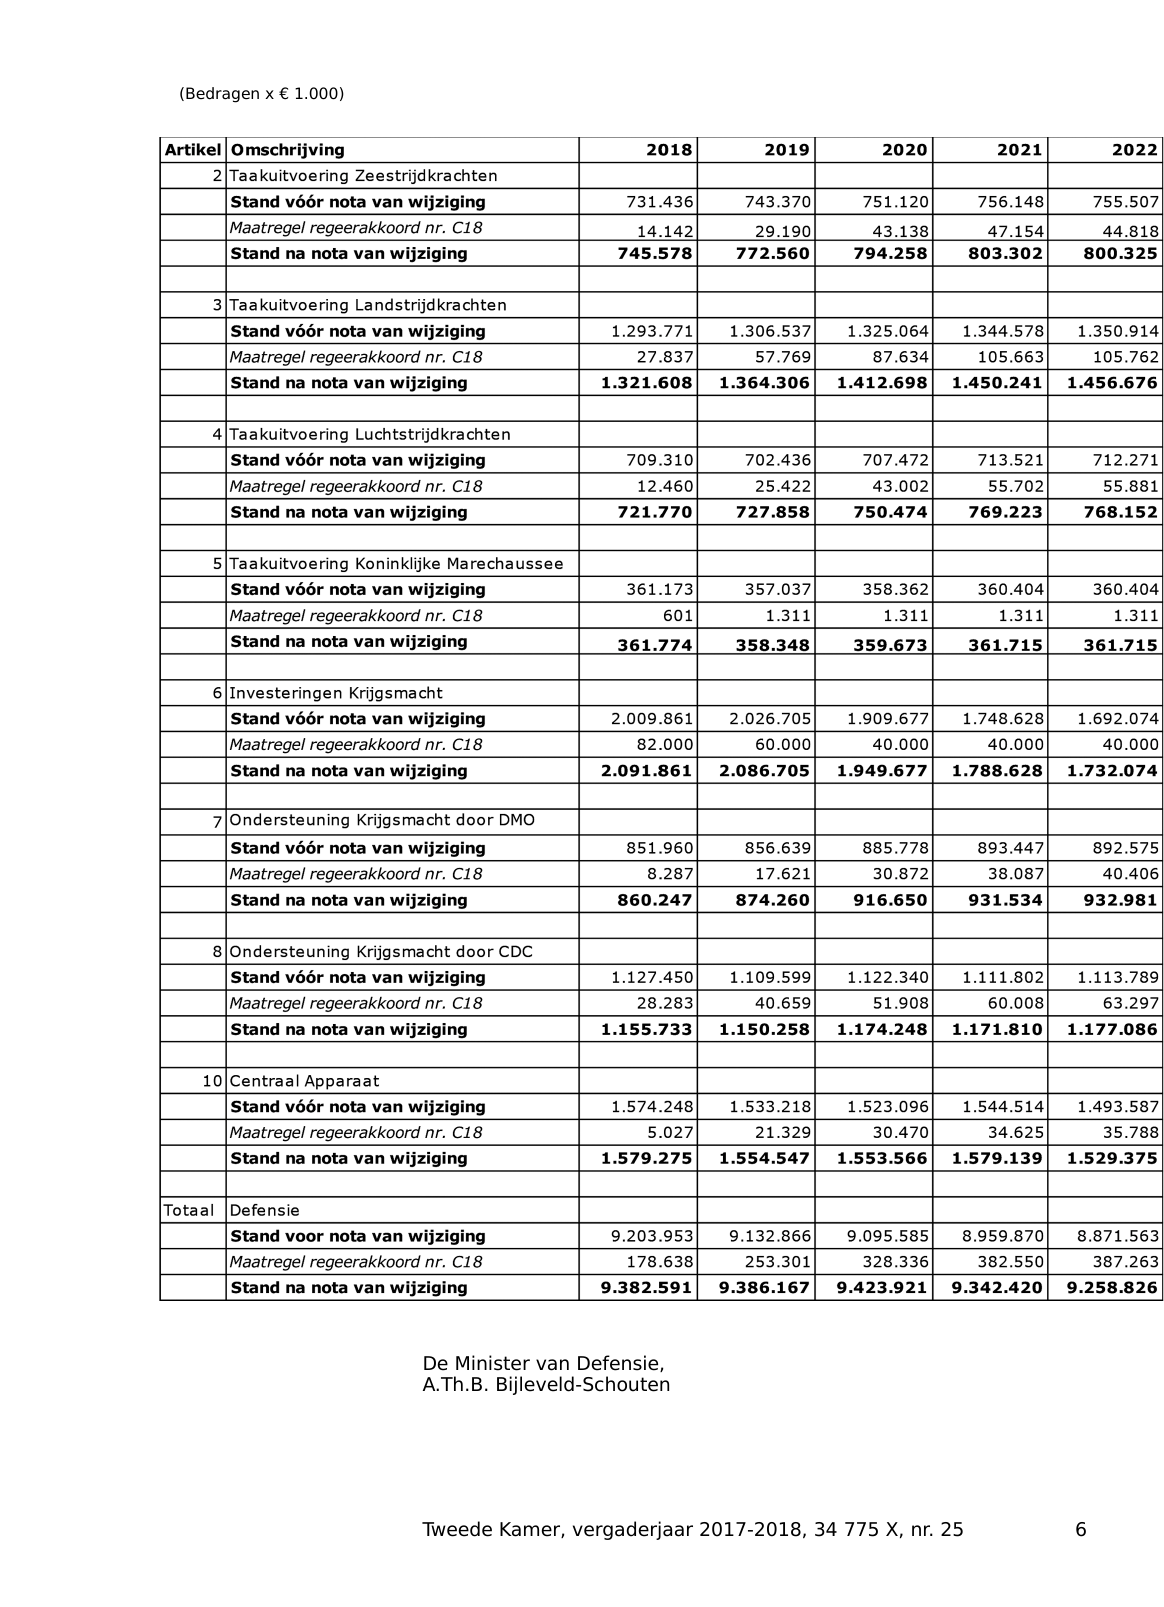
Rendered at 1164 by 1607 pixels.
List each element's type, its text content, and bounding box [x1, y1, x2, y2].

text De Minister van Defensie, A.Th.B. Bijleveld-Schouten [422, 1352, 1087, 1396]
picture [159, 137, 1164, 1301]
text (Bedragen x € 1.000) [159, 85, 1163, 103]
